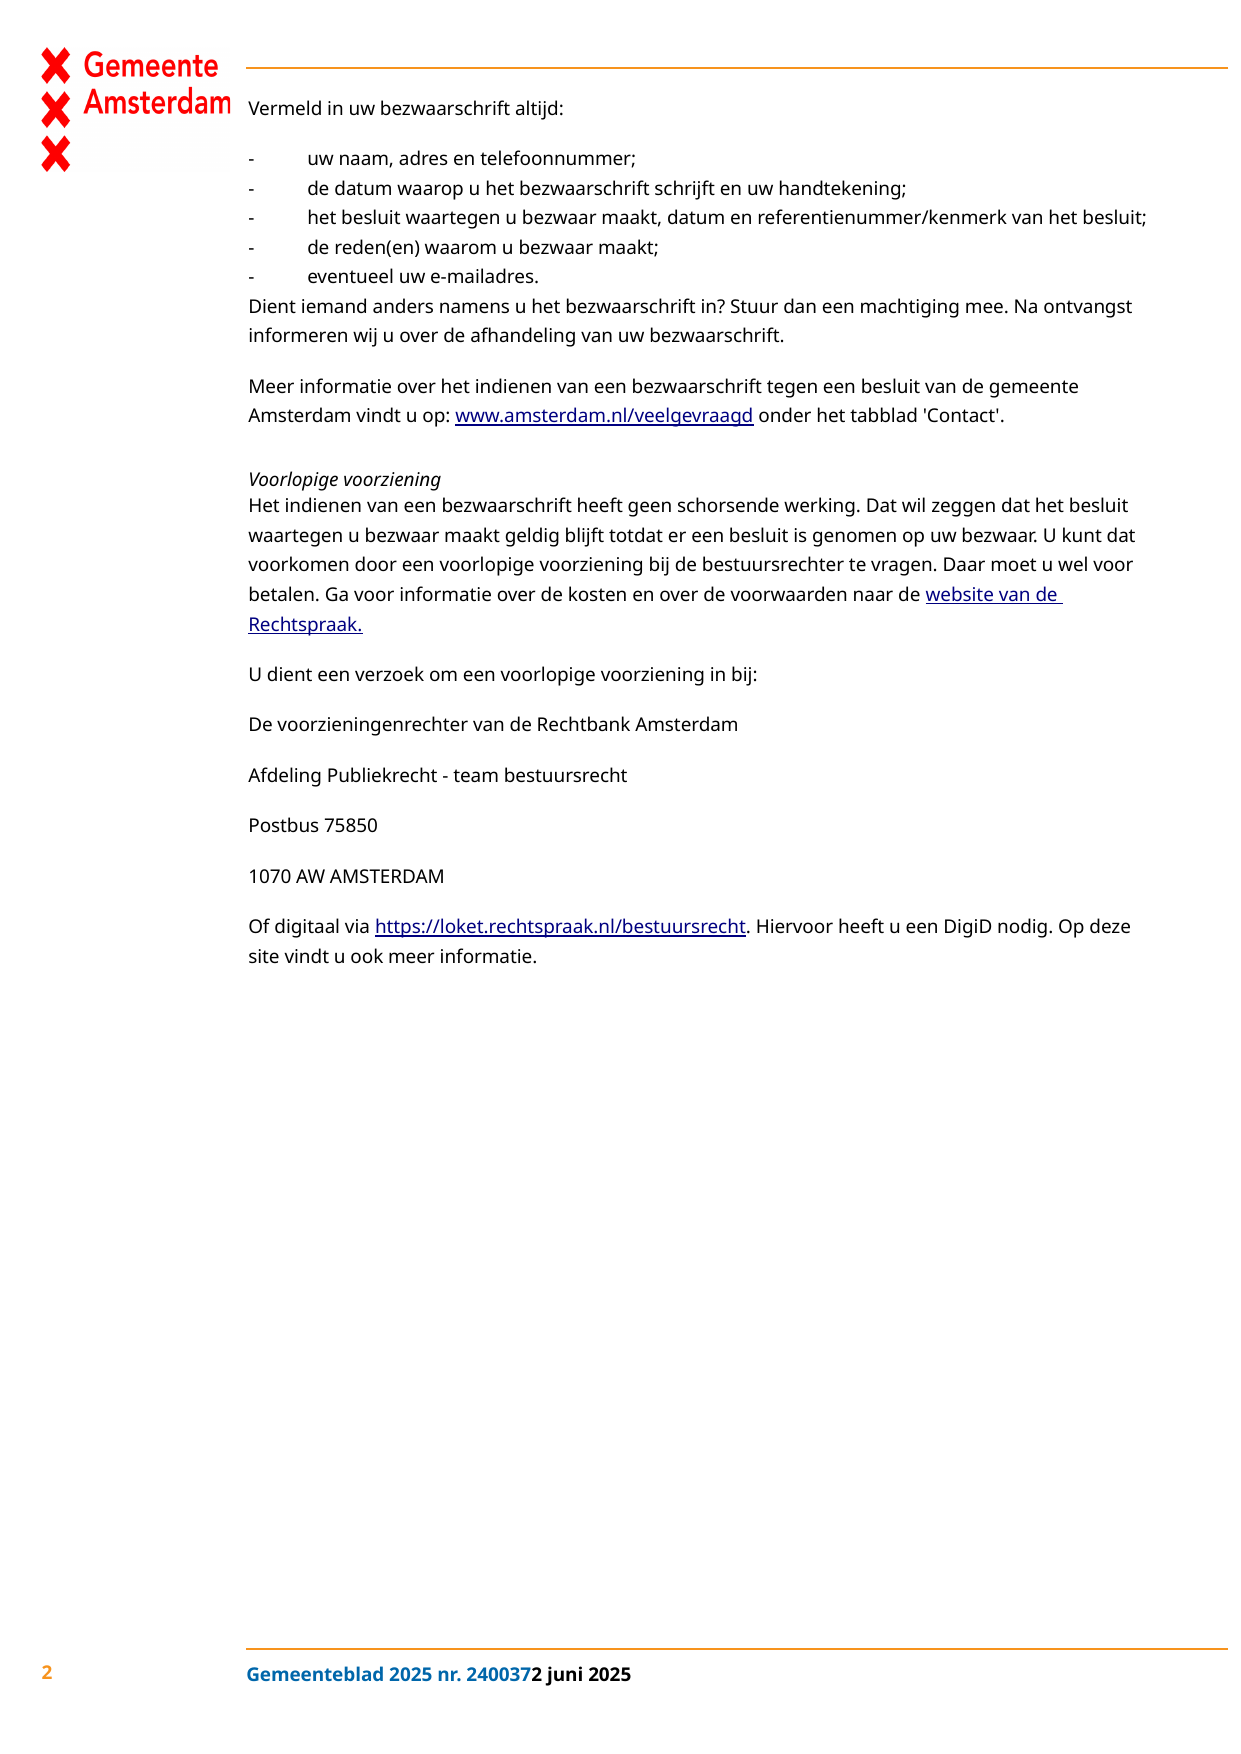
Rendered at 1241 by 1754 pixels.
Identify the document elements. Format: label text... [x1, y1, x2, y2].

list het besluit waartegen u bezwaar maakt, datum en referentienummer/kenmerk van het besluit; [248, 204, 1152, 230]
text Vermeld in uw bezwaarschrift altijd: [248, 95, 1152, 121]
list uw naam, adres en telefoonnummer; [248, 145, 1152, 171]
text De voorzieningenrechter van de Rechtbank Amsterdam [248, 712, 1152, 737]
text Het indienen van een bezwaarschrift heeft geen schorsende werking. Dat wil zeggen dat het besluit waartegen u bezwaar maakt geldig blijft totdat er een besluit is genomen op uw bezwaar. U kunt dat voorkomen door een voorlopige voorziening bij de bestuursrechter te vragen. Daar moet u wel voor betalen. Ga voor informatie over de kosten en over de voorwaarden naar de website van de Rechtspraak. [248, 492, 1152, 636]
list eventueel uw e-mailadres. [248, 263, 1152, 289]
picture [41, 47, 231, 172]
list de datum waarop u het bezwaarschrift schrijft en uw handtekening; [248, 175, 1152, 201]
text Postbus 75850 [248, 812, 1152, 838]
text Meer informatie over het indienen van een bezwaarschrift tegen een besluit van de gemeente Amsterdam vindt u op: www.amsterdam.nl/veelgevraagd onder het tabblad 'Contact'. [248, 373, 1152, 428]
text Voorlopige voorziening [248, 467, 1152, 492]
text 1070 AW AMSTERDAM [248, 863, 1152, 888]
text Afdeling Publiekrecht - team bestuursrecht [248, 762, 1152, 788]
text Of digitaal via https://loket.rechtspraak.nl/bestuursrecht. Hiervoor heeft u een DigiD nodig. Op deze site vindt u ook meer informatie. [248, 913, 1152, 968]
text Dient iemand anders namens u het bezwaarschrift in? Stuur dan een machtiging mee. Na ontvangst informeren wij u over de afhandeling van uw bezwaarschrift. [248, 293, 1152, 348]
text U dient een verzoek om een voorlopige voorziening in bij: [248, 661, 1152, 687]
list de reden(en) waarom u bezwaar maakt; [248, 234, 1152, 260]
